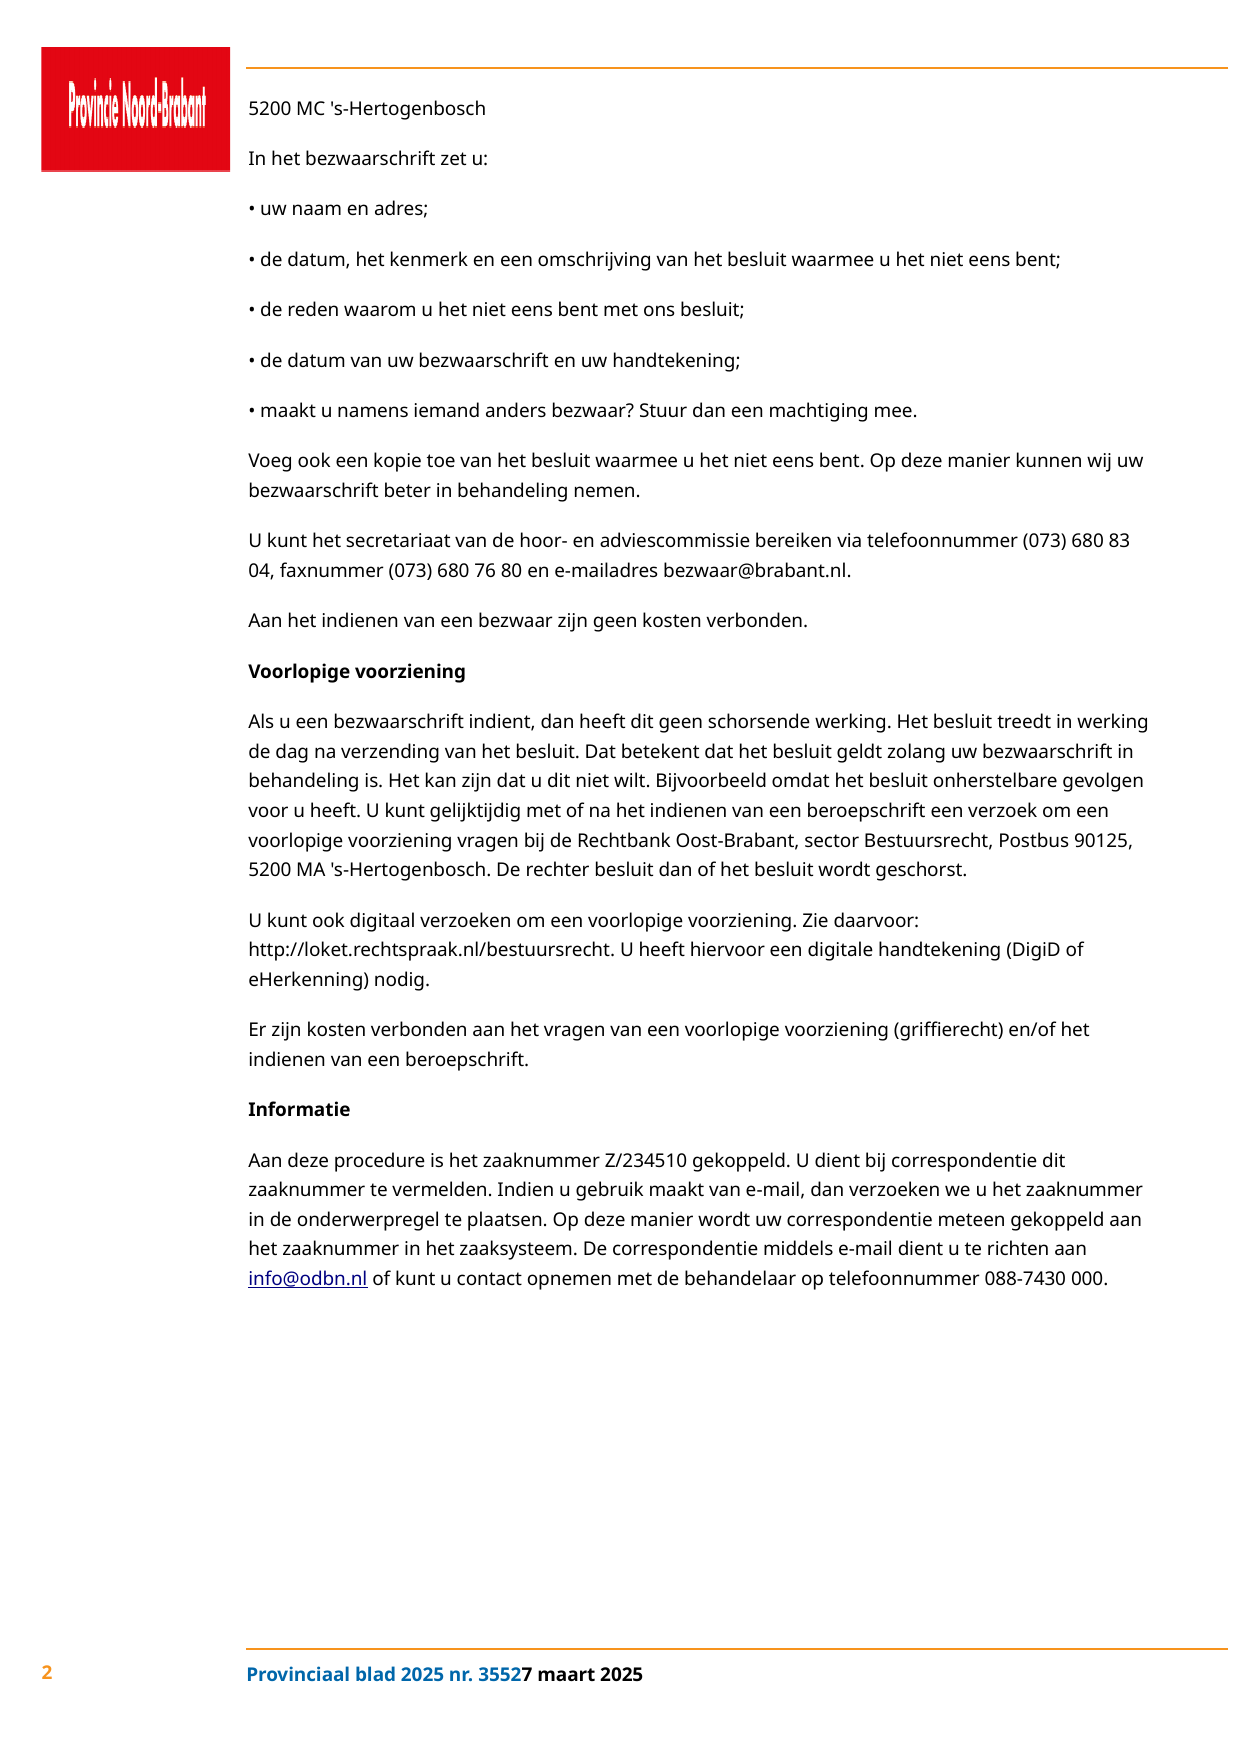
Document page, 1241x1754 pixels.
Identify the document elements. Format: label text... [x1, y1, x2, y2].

picture [41, 47, 231, 172]
text Aan deze procedure is het zaaknummer Z/234510 gekoppeld. U dient bij correspondentie dit zaaknummer te vermelden. Indien u gebruik maakt van e-mail, dan verzoeken we u het zaaknummer in de onderwerpregel te plaatsen. Op deze manier wordt uw correspondentie meteen gekoppeld aan het zaaknummer in het zaaksysteem. De correspondentie middels e-mail dient u te richten aan info@odbn.nl of kunt u contact opnemen met de behandelaar op telefoonnummer 088-7430 000. [248, 1147, 1152, 1291]
text 5200 MC 's‑Hertogenbosch [248, 95, 1152, 121]
text • de reden waarom u het niet eens bent met ons besluit; [248, 296, 1152, 322]
text • de datum van uw bezwaarschrift en uw handtekening; [248, 347, 1152, 373]
text In het bezwaarschrift zet u: [248, 145, 1152, 171]
text • maakt u namens iemand anders bezwaar? Stuur dan een machtiging mee. [248, 397, 1152, 423]
text Aan het indienen van een bezwaar zijn geen kosten verbonden. [248, 608, 1152, 633]
text • uw naam en adres; [248, 196, 1152, 221]
text Informatie [248, 1096, 1152, 1122]
text Voorlopige voorziening [248, 658, 1152, 684]
text Voeg ook een kopie toe van het besluit waarmee u het niet eens bent. Op deze manier kunnen wij uw bezwaarschrift beter in behandeling nemen. [248, 448, 1152, 503]
text U kunt ook digitaal verzoeken om een voorlopige voorziening. Zie daarvoor: http://loket.rechtspraak.nl/bestuursrecht. U heeft hiervoor een digitale handtekening (DigiD of eHerkenning) nodig. [248, 907, 1152, 992]
text Als u een bezwaarschrift indient, dan heeft dit geen schorsende werking. Het besluit treedt in werking de dag na verzending van het besluit. Dat betekent dat het besluit geldt zolang uw bezwaarschrift in behandeling is. Het kan zijn dat u dit niet wilt. Bijvoorbeeld omdat het besluit onherstelbare gevolgen voor u heeft. U kunt gelijktijdig met of na het indienen van een beroepschrift een verzoek om een voorlopige voorziening vragen bij de Rechtbank Oost-Brabant, sector Bestuursrecht, Postbus 90125, 5200 MA 's‑Hertogenbosch. De rechter besluit dan of het besluit wordt geschorst. [248, 708, 1152, 882]
text Er zijn kosten verbonden aan het vragen van een voorlopige voorziening (griffierecht) en/of het indienen van een beroepschrift. [248, 1016, 1152, 1072]
text • de datum, het kenmerk en een omschrijving van het besluit waarmee u het niet eens bent; [248, 246, 1152, 272]
text U kunt het secretariaat van de hoor- en adviescommissie bereiken via telefoonnummer (073) 680 83 04, faxnummer (073) 680 76 80 en e-mailadres bezwaar@brabant.nl. [248, 528, 1152, 583]
